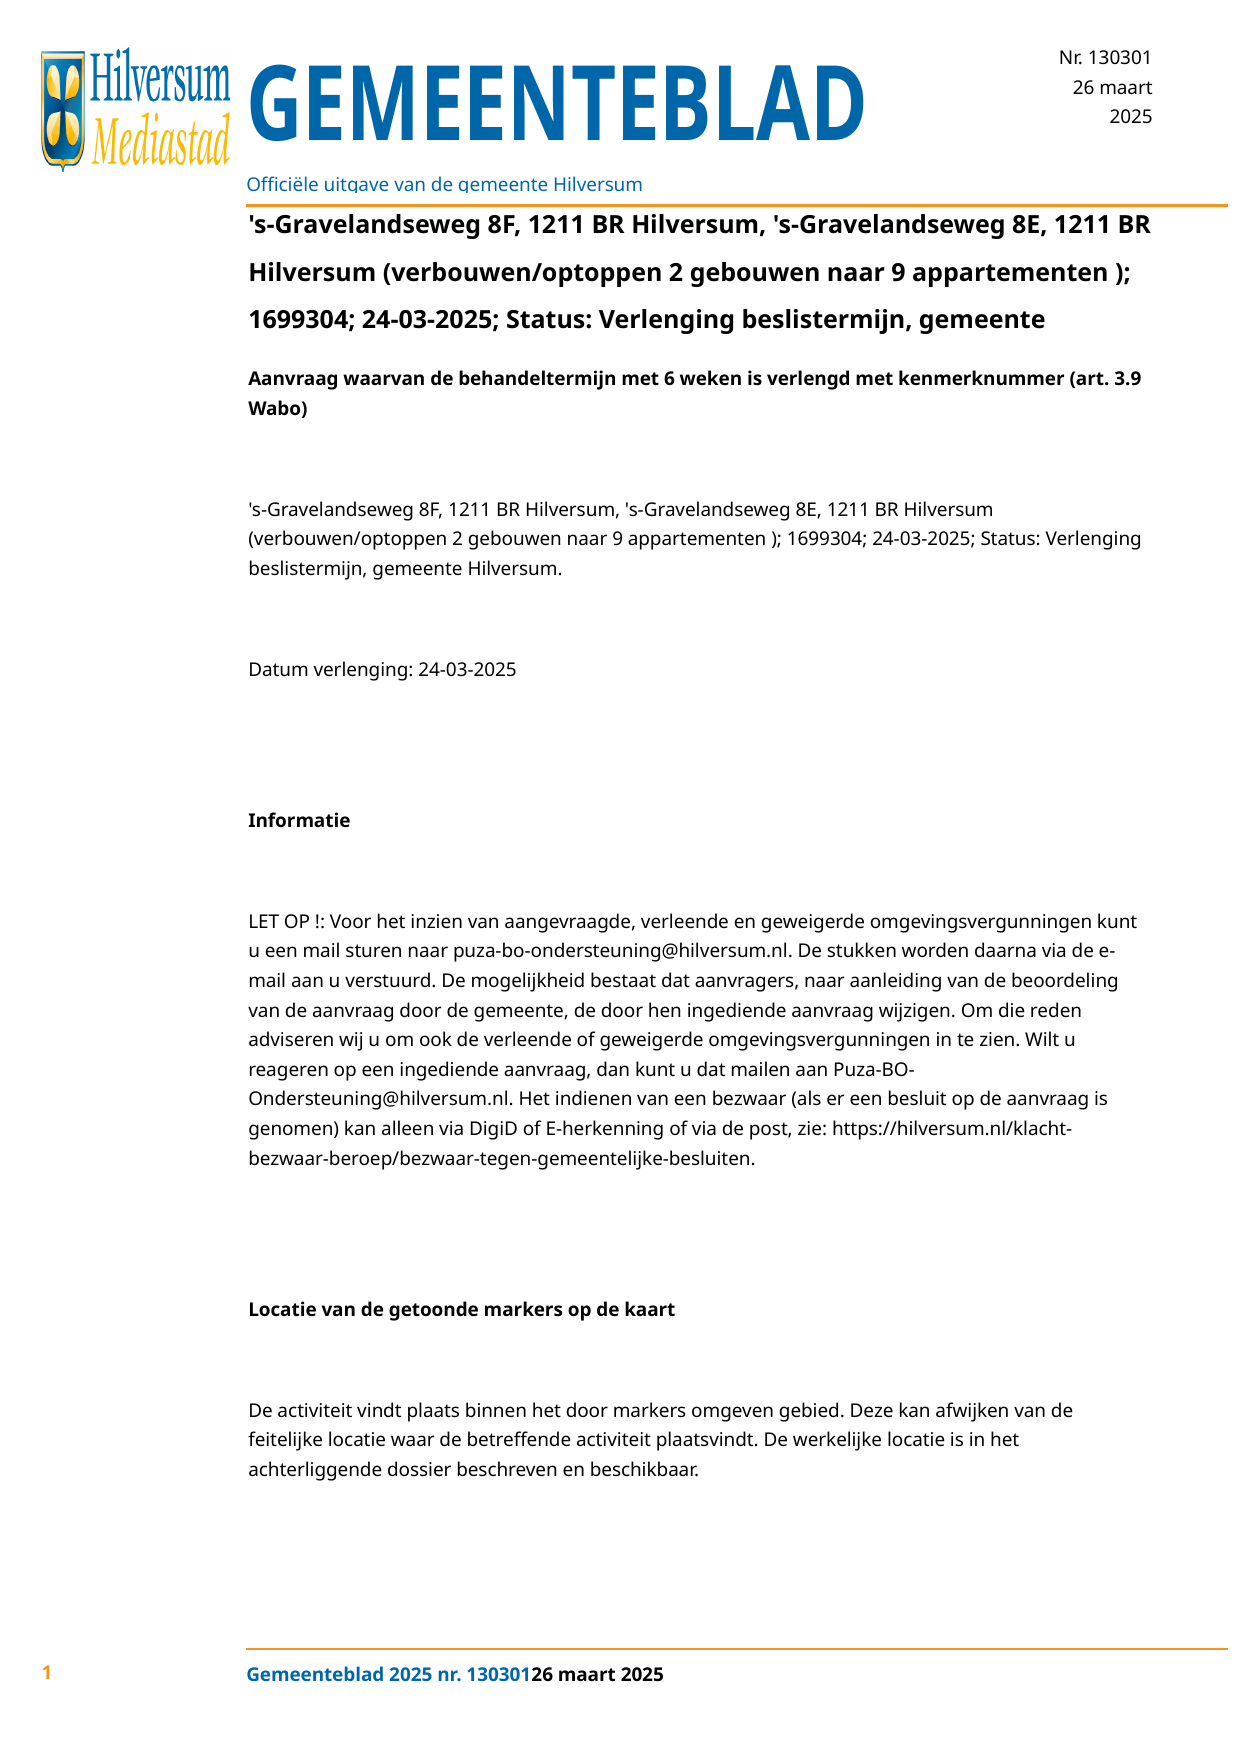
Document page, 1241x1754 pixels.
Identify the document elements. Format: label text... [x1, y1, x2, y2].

picture [41, 47, 231, 172]
text LET OP !: Voor het inzien van aangevraagde, verleende en geweigerde omgevingsvergunningen kunt u een mail sturen naar puza-bo-ondersteuning@hilversum.nl. De stukken worden daarna via de e-mail aan u verstuurd. De mogelijkheid bestaat dat aanvragers, naar aanleiding van de beoordeling van de aanvraag door de gemeente, de door hen ingediende aanvraag wijzigen. Om die reden adviseren wij u om ook de verleende of geweigerde omgevingsvergunningen in te zien. Wilt u reageren op een ingediende aanvraag, dan kunt u dat mailen aan Puza-BO-Ondersteuning@hilversum.nl. Het indienen van een bezwaar (als er een besluit op de aanvraag is genomen) kan alleen via DigiD of E-herkenning of via de post, zie: https://hilversum.nl/klacht-bezwaar-beroep/bezwaar-tegen-gemeentelijke-besluiten. [248, 908, 1152, 1170]
text 's-Gravelandseweg 8F, 1211 BR Hilversum, 's-Gravelandseweg 8E, 1211 BR Hilversum (verbouwen/optoppen 2 gebouwen naar 9 appartementen ); 1699304; 24-03-2025; Status: Verlenging beslistermijn, gemeente Hilversum. [248, 496, 1152, 581]
text Aanvraag waarvan de behandeltermijn met 6 weken is verlengd met kenmerknummer (art. 3.9 Wabo) [248, 366, 1152, 421]
text Informatie [248, 807, 1152, 833]
text 's-Gravelandseweg 8F, 1211 BR Hilversum, 's-Gravelandseweg 8E, 1211 BR Hilversum (verbouwen/optoppen 2 gebouwen naar 9 appartementen ); 1699304; 24-03-2025; Status: Verlenging beslistermijn, gemeente [248, 207, 1152, 336]
text Datum verlenging: 24-03-2025 [248, 656, 1152, 682]
text De activiteit vindt plaats binnen het door markers omgeven gebied. Deze kan afwijken van de feitelijke locatie waar de betreffende activiteit plaatsvindt. De werkelijke locatie is in het achterliggende dossier beschreven en beschikbaar. [248, 1397, 1152, 1482]
text Locatie van de getoonde markers op de kaart [248, 1296, 1152, 1322]
